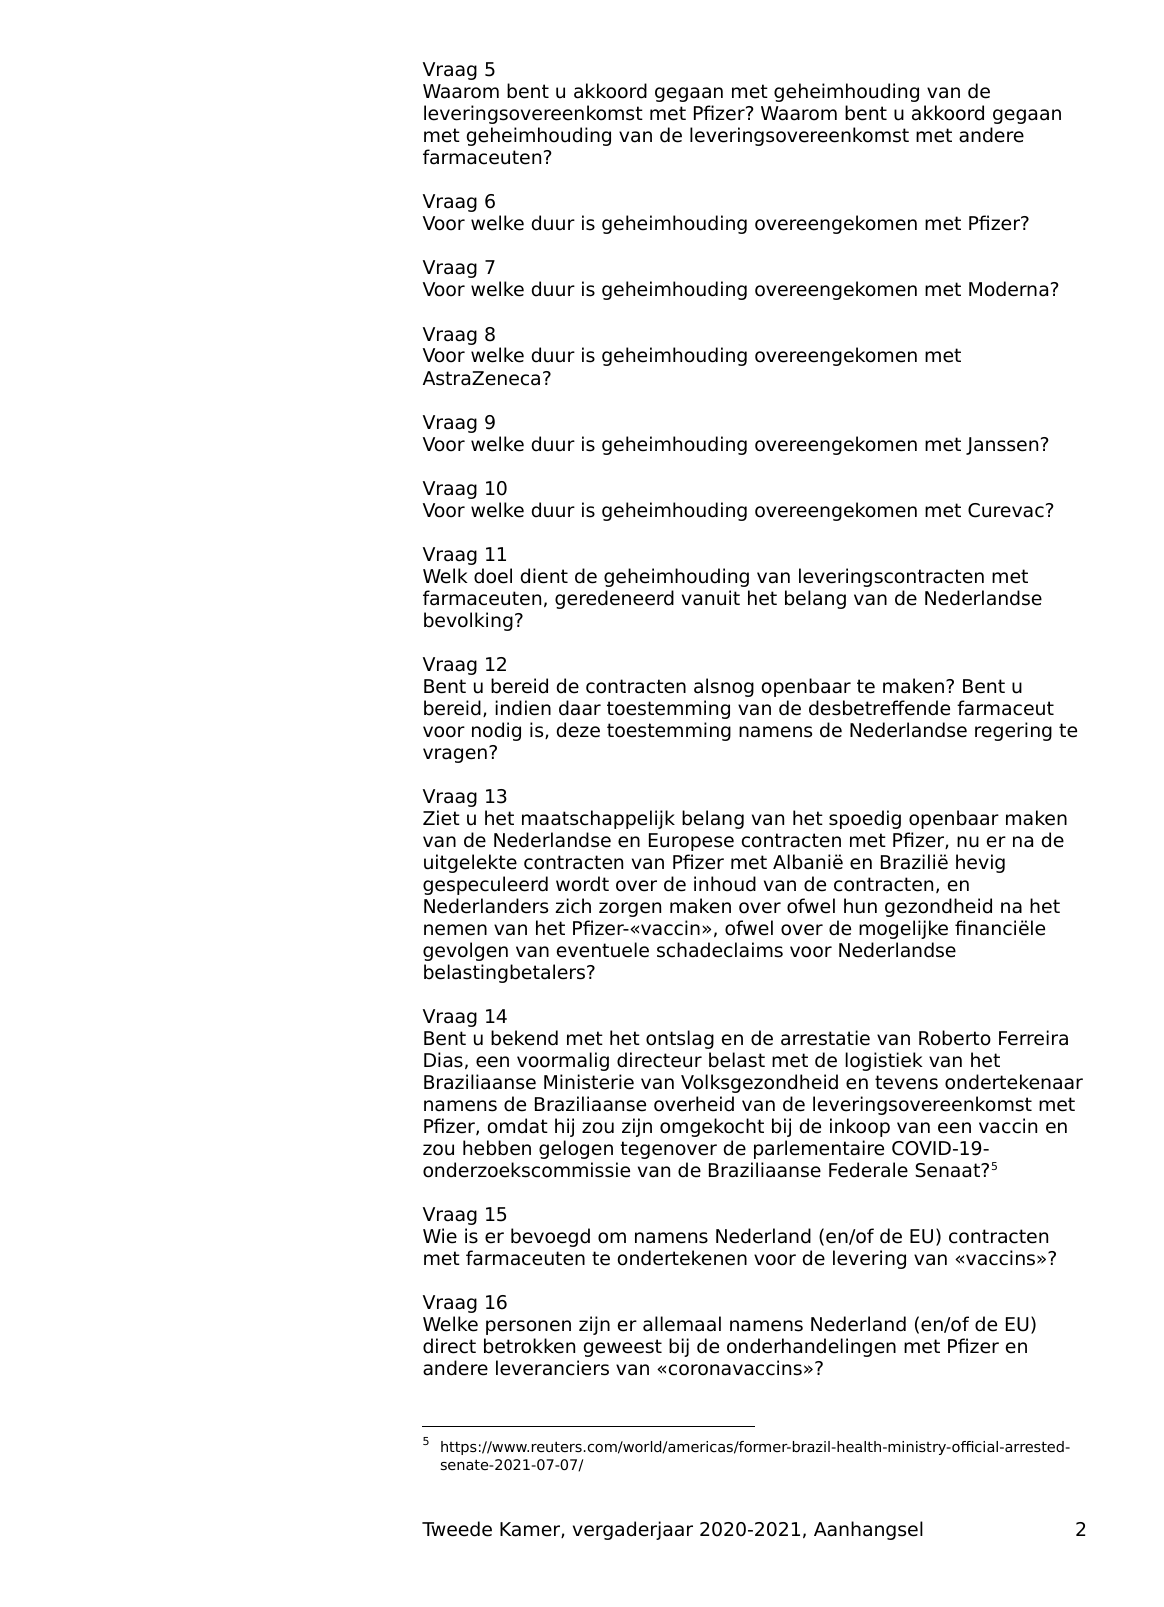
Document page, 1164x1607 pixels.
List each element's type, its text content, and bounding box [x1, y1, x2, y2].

text Vraag 5 [422, 59, 1087, 81]
text Vraag 7 [422, 257, 1087, 279]
text Vraag 9 [422, 412, 1087, 433]
text Vraag 11 [422, 544, 1087, 566]
text https://www.reuters.com/world/americas/former-brazil-health-ministry-official-arrested-senate-2021-07-07/ [422, 1435, 1087, 1474]
text Voor welke duur is geheimhouding overeengekomen met Moderna? [422, 279, 1087, 301]
text Vraag 10 [422, 478, 1087, 500]
text Wie is er bevoegd om namens Nederland (en/of de EU) contracten met farmaceuten te ondertekenen voor de levering van «vaccins»? [422, 1226, 1087, 1270]
text Vraag 16 [422, 1292, 1087, 1314]
text Ziet u het maatschappelijk belang van het spoedig openbaar maken van de Nederlandse en Europese contracten met Pfizer, nu er na de uitgelekte contracten van Pfizer met Albanië en Brazilië hevig gespeculeerd wordt over de inhoud van de contracten, en Nederlanders zich zorgen maken over ofwel hun gezondheid na het nemen van het Pfizer-«vaccin», ofwel over de mogelijke financiële gevolgen van eventuele schadeclaims voor Nederlandse belastingbetalers? [422, 808, 1087, 984]
text Welke personen zijn er allemaal namens Nederland (en/of de EU) direct betrokken geweest bij de onderhandelingen met Pfizer en andere leveranciers van «coronavaccins»? [422, 1314, 1087, 1380]
text Vraag 15 [422, 1204, 1087, 1226]
text Bent u bekend met het ontslag en de arrestatie van Roberto Ferreira Dias, een voormalig directeur belast met de logistiek van het Braziliaanse Ministerie van Volksgezondheid en tevens ondertekenaar namens de Braziliaanse overheid van de leveringsovereenkomst met Pfizer, omdat hij zou zijn omgekocht bij de inkoop van een vaccin en zou hebben gelogen tegenover de parlementaire COVID-19-onderzoekscommissie van de Braziliaanse Federale Senaat? [422, 1028, 1087, 1182]
text Vraag 12 [422, 654, 1087, 676]
text Voor welke duur is geheimhouding overeengekomen met Pfizer? [422, 213, 1087, 235]
text Bent u bereid de contracten alsnog openbaar te maken? Bent u bereid, indien daar toestemming van de desbetreffende farmaceut voor nodig is, deze toestemming namens de Nederlandse regering te vragen? [422, 676, 1087, 764]
text Voor welke duur is geheimhouding overeengekomen met Curevac? [422, 500, 1087, 522]
text Vraag 14 [422, 1006, 1087, 1028]
text Vraag 8 [422, 323, 1087, 345]
text Vraag 6 [422, 191, 1087, 213]
text Voor welke duur is geheimhouding overeengekomen met Janssen? [422, 433, 1087, 456]
text Vraag 13 [422, 786, 1087, 808]
text Welk doel dient de geheimhouding van leveringscontracten met farmaceuten, geredeneerd vanuit het belang van de Nederlandse bevolking? [422, 566, 1087, 632]
text Voor welke duur is geheimhouding overeengekomen met AstraZeneca? [422, 345, 1087, 389]
text Waarom bent u akkoord gegaan met geheimhouding van de leveringsovereenkomst met Pfizer? Waarom bent u akkoord gegaan met geheimhouding van de leveringsovereenkomst met andere farmaceuten? [422, 81, 1087, 169]
